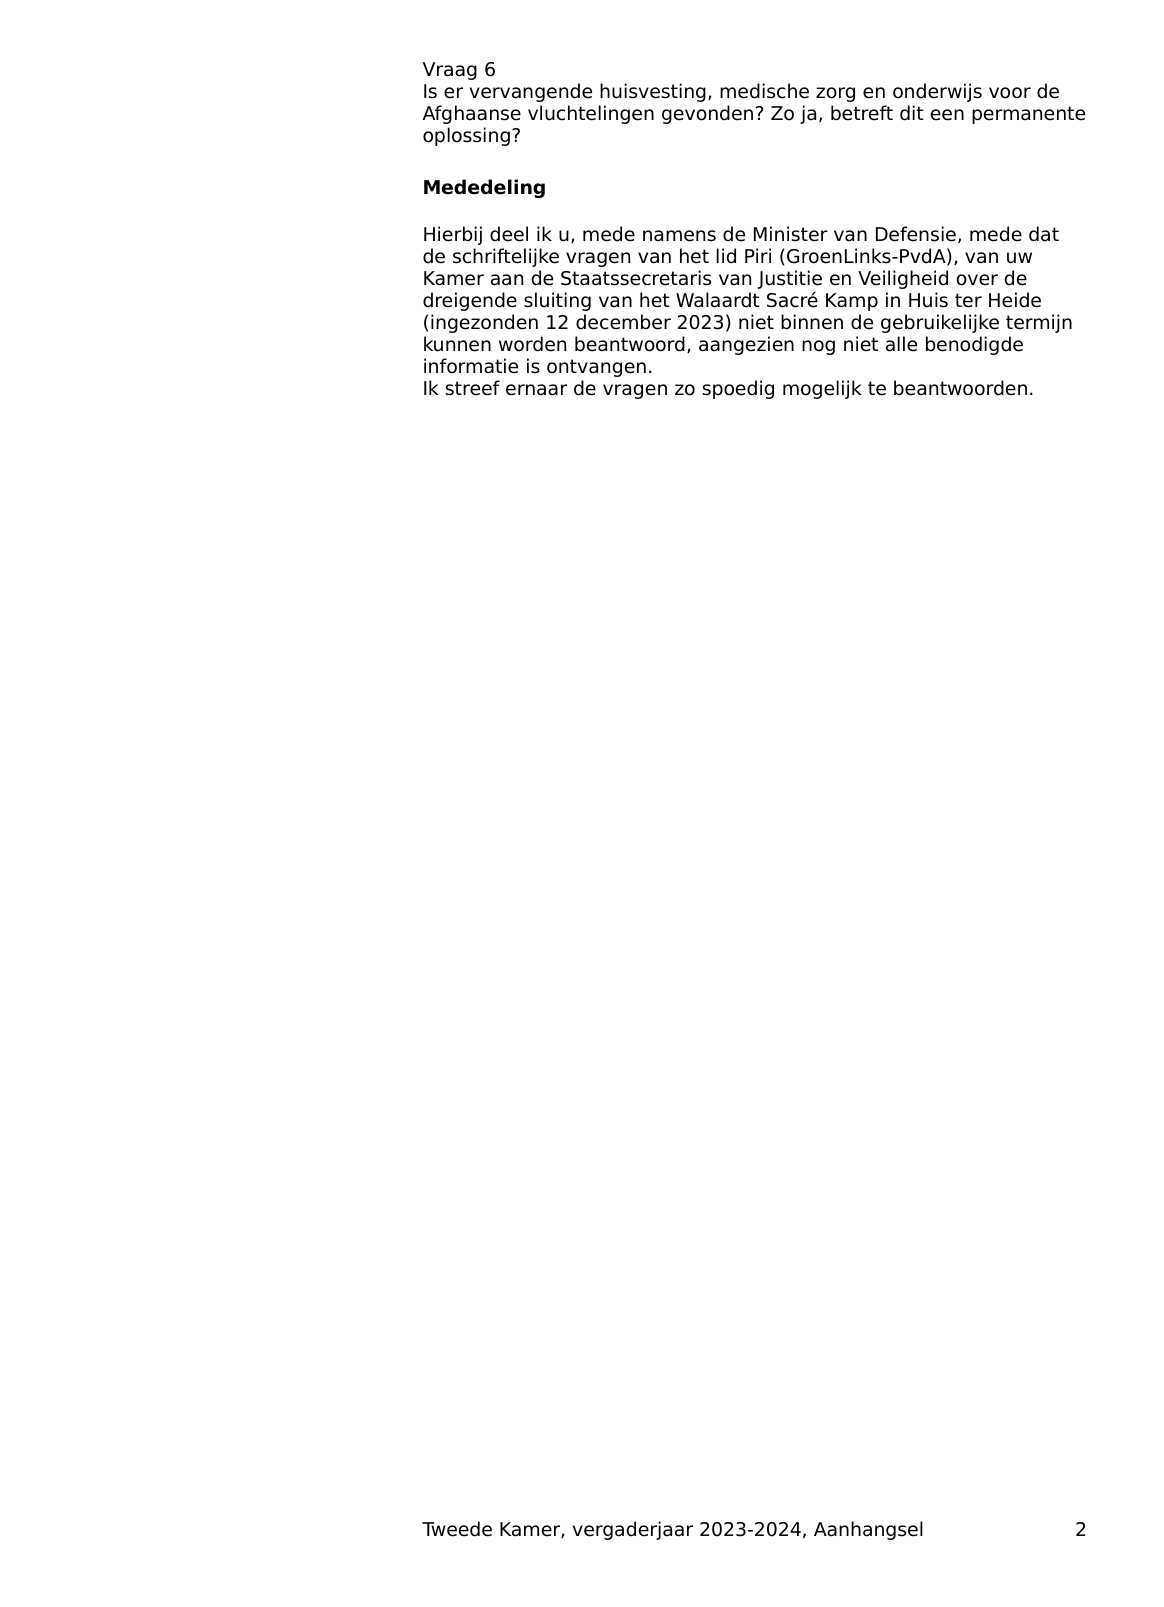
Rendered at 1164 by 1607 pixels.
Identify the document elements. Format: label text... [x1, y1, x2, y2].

subtitle Mededeling [422, 177, 1087, 199]
text Hierbij deel ik u, mede namens de Minister van Defensie, mede dat de schriftelijke vragen van het lid Piri (GroenLinks-PvdA), van uw Kamer aan de Staatssecretaris van Justitie en Veiligheid over de dreigende sluiting van het Walaardt Sacré Kamp in Huis ter Heide (ingezonden 12 december 2023) niet binnen de gebruikelijke termijn kunnen worden beantwoord, aangezien nog niet alle benodigde informatie is ontvangen. [422, 224, 1087, 378]
text Is er vervangende huisvesting, medische zorg en onderwijs voor de Afghaanse vluchtelingen gevonden? Zo ja, betreft dit een permanente oplossing? [422, 81, 1087, 147]
text Vraag 6 [422, 59, 1087, 81]
text Ik streef ernaar de vragen zo spoedig mogelijk te beantwoorden. [422, 378, 1087, 400]
